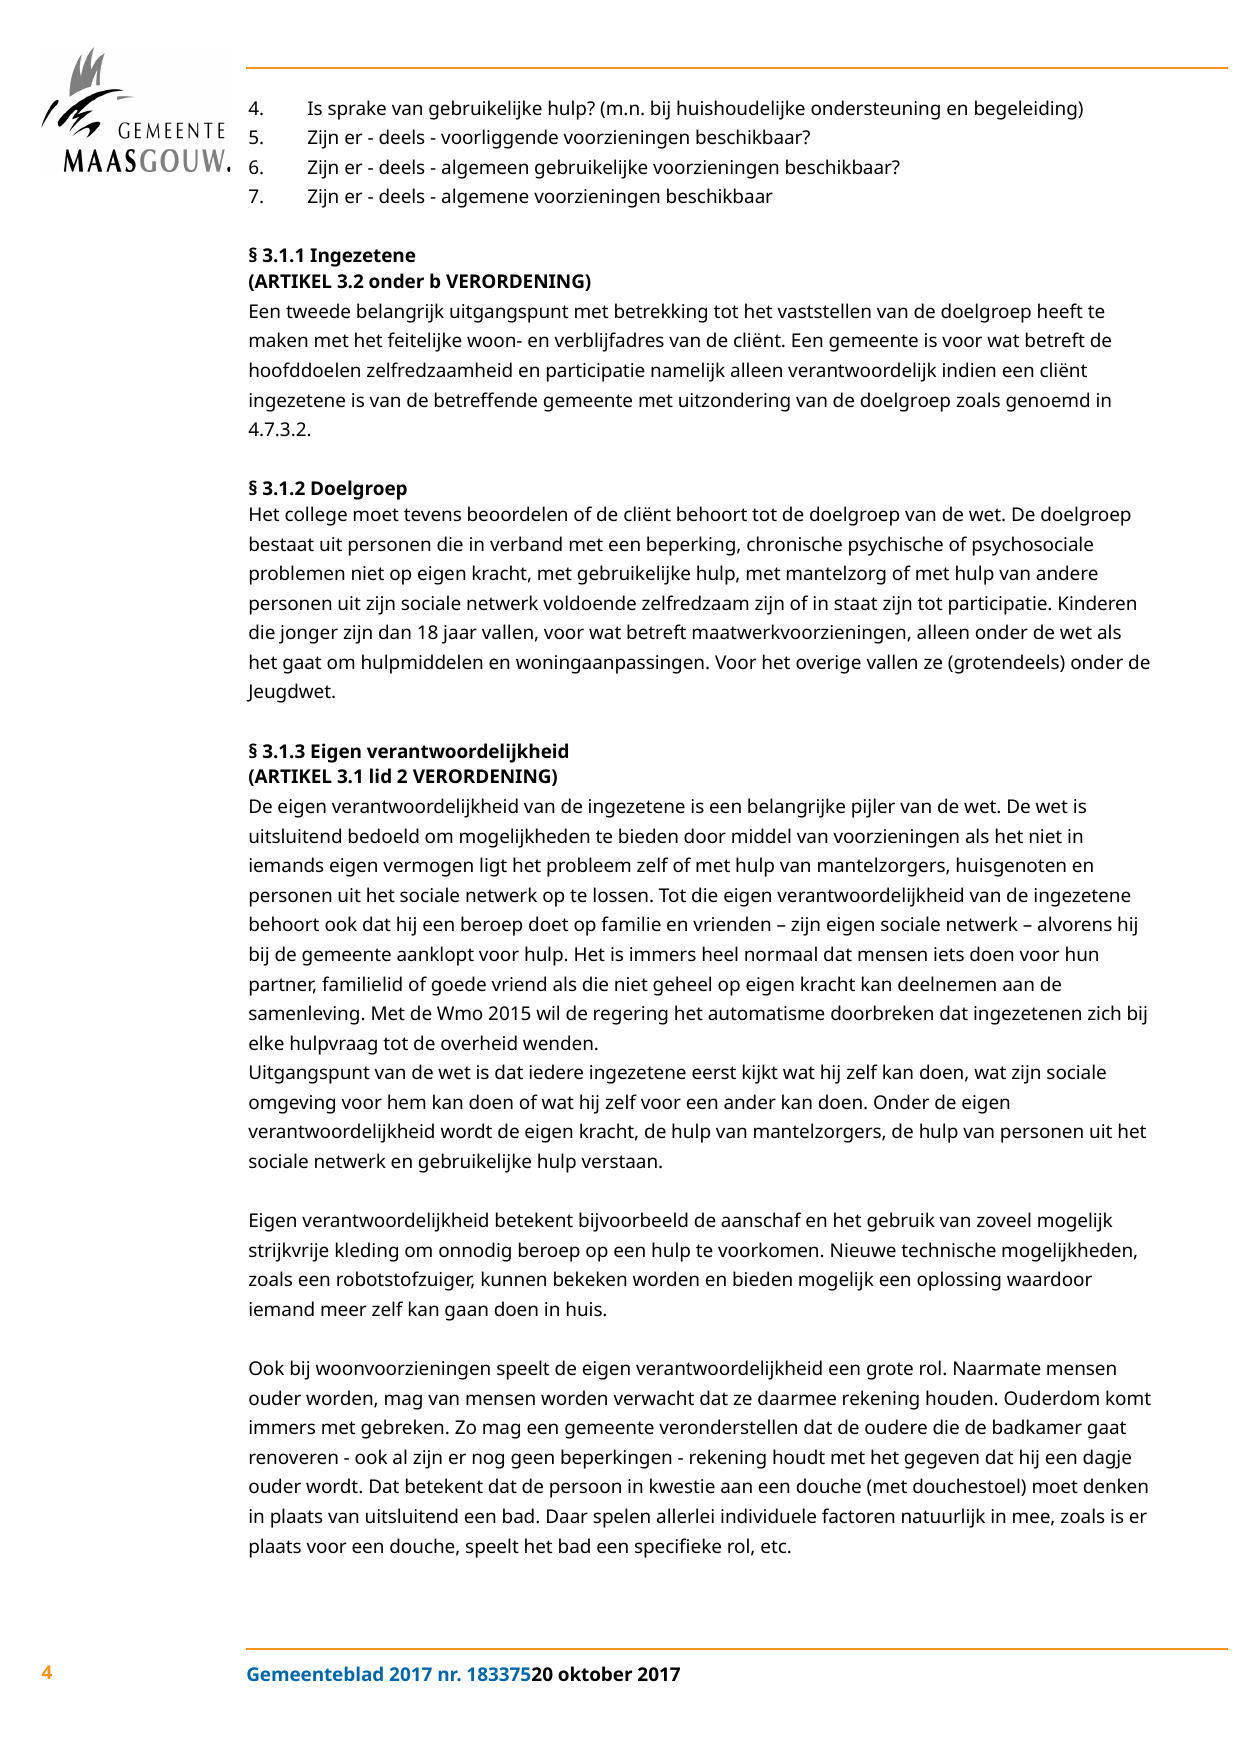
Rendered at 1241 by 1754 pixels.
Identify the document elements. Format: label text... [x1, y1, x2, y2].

text Uitgangspunt van de wet is dat iedere ingezetene eerst kijkt wat hij zelf kan doen, wat zijn sociale omgeving voor hem kan doen of wat hij zelf voor een ander kan doen. Onder de eigen verantwoordelijkheid wordt de eigen kracht, de hulp van mantelzorgers, de hulp van personen uit het sociale netwerk en gebruikelijke hulp verstaan. [248, 1059, 1152, 1174]
text Het college moet tevens beoordelen of de cliënt behoort tot de doelgroep van de wet. De doelgroep bestaat uit personen die in verband met een beperking, chronische psychische of psychosociale problemen niet op eigen kracht, met gebruikelijke hulp, met mantelzorg of met hulp van andere personen uit zijn sociale netwerk voldoende zelfredzaam zijn of in staat zijn tot participatie. Kinderen die jonger zijn dan 18 jaar vallen, voor wat betreft maatwerkvoorzieningen, alleen onder de wet als het gaat om hulpmiddelen en woningaanpassingen. Voor het overige vallen ze (grotendeels) onder de Jeugdwet. [248, 501, 1152, 704]
text Eigen verantwoordelijkheid betekent bijvoorbeeld de aanschaf en het gebruik van zoveel mogelijk strijkvrije kleding om onnodig beroep op een hulp te voorkomen. Nieuwe technische mogelijkheden, zoals een robotstofzuiger, kunnen bekeken worden en bieden mogelijk een oplossing waardoor iemand meer zelf kan gaan doen in huis. [248, 1207, 1152, 1322]
list Zijn er - deels - voorliggende voorzieningen beschikbaar? [248, 124, 1152, 150]
text Ook bij woonvoorzieningen speelt de eigen verantwoordelijkheid een grote rol. Naarmate mensen ouder worden, mag van mensen worden verwacht dat ze daarmee rekening houden. Ouderdom komt immers met gebreken. Zo mag een gemeente veronderstellen dat de oudere die de badkamer gaat renoveren - ook al zijn er nog geen beperkingen - rekening houdt met het gegeven dat hij een dagje ouder wordt. Dat betekent dat de persoon in kwestie aan een douche (met douchestoel) moet denken in plaats van uitsluitend een bad. Daar spelen allerlei individuele factoren natuurlijk in mee, zoals is er plaats voor een douche, speelt het bad een specifieke rol, etc. [248, 1355, 1152, 1558]
text § 3.1.2 Doelgroep [248, 476, 1152, 501]
picture [41, 47, 231, 172]
text De eigen verantwoordelijkheid van de ingezetene is een belangrijke pijler van de wet. De wet is uitsluitend bedoeld om mogelijkheden te bieden door middel van voorzieningen als het niet in iemands eigen vermogen ligt het probleem zelf of met hulp van mantelzorgers, huisgenoten en personen uit het sociale netwerk op te lossen. Tot die eigen verantwoordelijkheid van de ingezetene behoort ook dat hij een beroep doet op familie en vrienden – zijn eigen sociale netwerk – alvorens hij bij de gemeente aanklopt voor hulp. Het is immers heel normaal dat mensen iets doen voor hun partner, familielid of goede vriend als die niet geheel op eigen kracht kan deelnemen aan de samenleving. Met de Wmo 2015 wil de regering het automatisme doorbreken dat ingezetenen zich bij elke hulpvraag tot de overheid wenden. [248, 793, 1152, 1056]
text Een tweede belangrijk uitgangspunt met betrekking tot het vaststellen van de doelgroep heeft te maken met het feitelijke woon- en verblijfadres van de cliënt. Een gemeente is voor wat betreft de hoofddoelen zelfredzaamheid en participatie namelijk alleen verantwoordelijk indien een cliënt ingezetene is van de betreffende gemeente met uitzondering van de doelgroep zoals genoemd in 4.7.3.2. [248, 298, 1152, 442]
text (ARTIKEL 3.2 onder b VERORDENING) [248, 268, 1152, 294]
text § 3.1.3 Eigen verantwoordelijkheid [248, 738, 1152, 764]
text § 3.1.1 Ingezetene [248, 243, 1152, 268]
list Zijn er - deels - algemeen gebruikelijke voorzieningen beschikbaar? [248, 154, 1152, 180]
list Zijn er - deels - algemene voorzieningen beschikbaar [248, 183, 1152, 209]
list Is sprake van gebruikelijke hulp? (m.n. bij huishoudelijke ondersteuning en begeleiding) [248, 95, 1152, 121]
text (ARTIKEL 3.1 lid 2 VERORDENING) [248, 764, 1152, 789]
